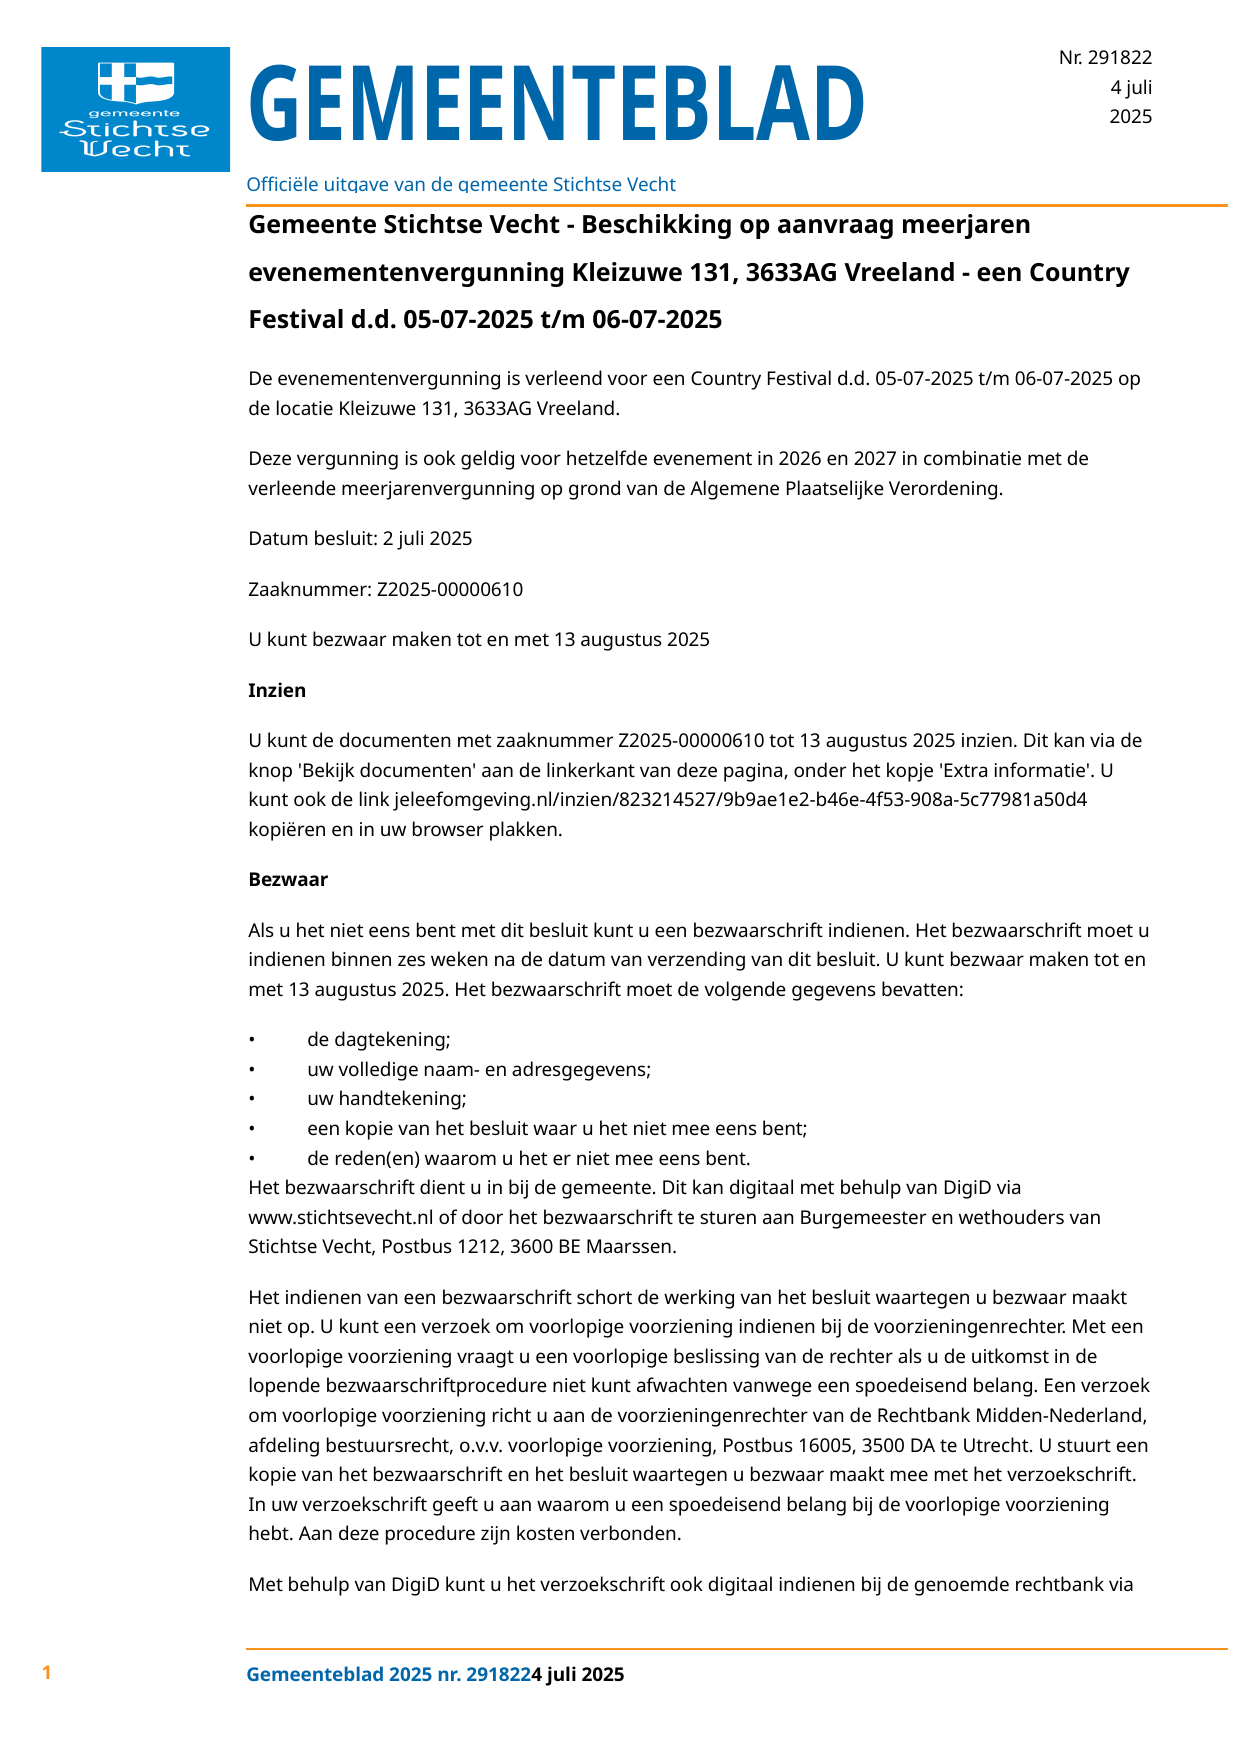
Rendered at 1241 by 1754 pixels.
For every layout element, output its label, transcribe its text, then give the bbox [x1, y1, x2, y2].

text Gemeente Stichtse Vecht - Beschikking op aanvraag meerjaren evenementenvergunning Kleizuwe 131, 3633AG Vreeland - een Country Festival d.d. 05-07-2025 t/m 06-07-2025 [248, 207, 1152, 336]
text Het indienen van een bezwaarschrift schort de werking van het besluit waartegen u bezwaar maakt niet op. U kunt een verzoek om voorlopige voorziening indienen bij de voorzieningenrechter. Met een voorlopige voorziening vraagt u een voorlopige beslissing van de rechter als u de uitkomst in de lopende bezwaarschriftprocedure niet kunt afwachten vanwege een spoedeisend belang. Een verzoek om voorlopige voorziening richt u aan de voorzieningenrechter van de Rechtbank Midden-Nederland, afdeling bestuursrecht, o.v.v. voorlopige voorziening, Postbus 16005, 3500 DA te Utrecht. U stuurt een kopie van het bezwaarschrift en het besluit waartegen u bezwaar maakt mee met het verzoekschrift. In uw verzoekschrift geeft u aan waarom u een spoedeisend belang bij de voorlopige voorziening hebt. Aan deze procedure zijn kosten verbonden. [248, 1284, 1152, 1546]
list uw handtekening; [248, 1086, 1152, 1111]
text U kunt de documenten met zaaknummer Z2025-00000610 tot 13 augustus 2025 inzien. Dit kan via de knop 'Bekijk documenten' aan de linkerkant van deze pagina, onder het kopje 'Extra informatie'. U kunt ook de link jeleefomgeving.nl/inzien/823214527/9b9ae1e2-b46e-4f53-908a-5c77981a50d4 kopiëren en in uw browser plakken. [248, 727, 1152, 842]
text Datum besluit: 2 juli 2025 [248, 526, 1152, 551]
text U kunt bezwaar maken tot en met 13 augustus 2025 [248, 626, 1152, 652]
text Bezwaar [248, 866, 1152, 892]
text Het bezwaarschrift dient u in bij de gemeente. Dit kan digitaal met behulp van DigiD via www.stichtsevecht.nl of door het bezwaarschrift te sturen aan Burgemeester en wethouders van Stichtse Vecht, Postbus 1212, 3600 BE Maarssen. [248, 1174, 1152, 1259]
text Zaaknummer: Z2025-00000610 [248, 576, 1152, 602]
text De evenementenvergunning is verleend voor een Country Festival d.d. 05-07-2025 t/m 06-07-2025 op de locatie Kleizuwe 131, 3633AG Vreeland. [248, 366, 1152, 421]
list een kopie van het besluit waar u het niet mee eens bent; [248, 1115, 1152, 1141]
picture [137, 63, 174, 103]
list uw volledige naam- en adresgegevens; [248, 1056, 1152, 1082]
text Met behulp van DigiD kunt u het verzoekschrift ook digitaal indienen bij de genoemde rechtbank via [248, 1571, 1152, 1597]
text Inzien [248, 677, 1152, 702]
text Deze vergunning is ook geldig voor hetzelfde evenement in 2026 en 2027 in combinatie met de verleende meerjarenvergunning op grond van de Algemene Plaatselijke Verordening. [248, 446, 1152, 501]
text Als u het niet eens bent met dit besluit kunt u een bezwaarschrift indienen. Het bezwaarschrift moet u indienen binnen zes weken na de datum van verzending van dit besluit. U kunt bezwaar maken tot en met 13 augustus 2025. Het bezwaarschrift moet de volgende gegevens bevatten: [248, 917, 1152, 1002]
list de reden(en) waarom u het er niet mee eens bent. [248, 1145, 1152, 1170]
picture [99, 63, 135, 101]
list de dagtekening; [248, 1026, 1152, 1052]
